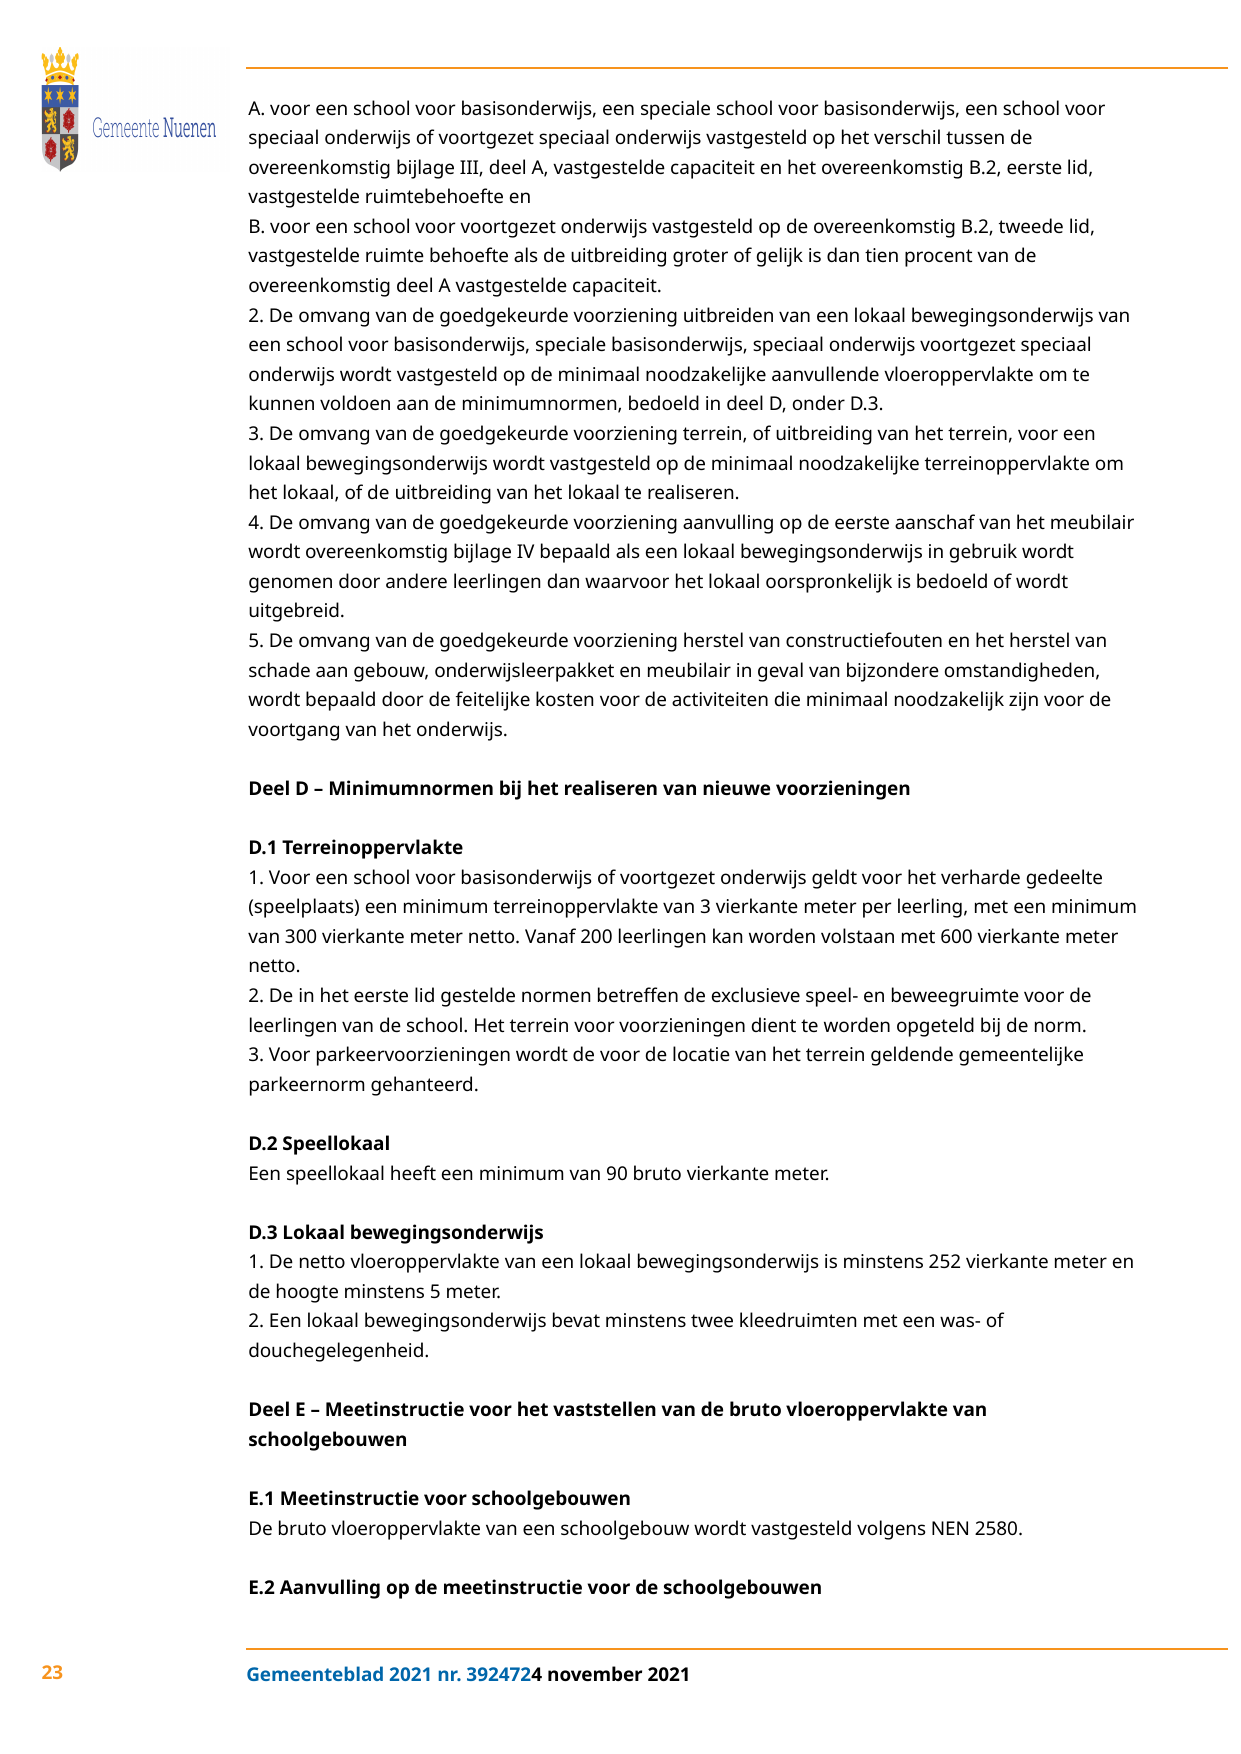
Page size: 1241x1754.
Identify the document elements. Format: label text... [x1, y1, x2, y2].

text 1. De netto vloeroppervlakte van een lokaal bewegingsonderwijs is minstens 252 vierkante meter en de hoogte minstens 5 meter. [248, 1248, 1152, 1304]
text 2. Een lokaal bewegingsonderwijs bevat minstens twee kleedruimten met een was- of douchegelegenheid. [248, 1308, 1152, 1363]
text E.1 Meetinstructie voor schoolgebouwen [248, 1485, 1152, 1511]
text 2. De omvang van de goedgekeurde voorziening uitbreiden van een lokaal bewegingsonderwijs van een school voor basisonderwijs, speciale basisonderwijs, speciaal onderwijs voortgezet speciaal onderwijs wordt vastgesteld op de minimaal noodzakelijke aanvullende vloeroppervlakte om te kunnen voldoen aan de minimumnormen, bedoeld in deel D, onder D.3. [248, 302, 1152, 416]
text 3. De omvang van de goedgekeurde voorziening terrein, of uitbreiding van het terrein, voor een lokaal bewegingsonderwijs wordt vastgesteld op de minimaal noodzakelijke terreinoppervlakte om het lokaal, of de uitbreiding van het lokaal te realiseren. [248, 420, 1152, 505]
text 2. De in het eerste lid gestelde normen betreffen de exclusieve speel- en beweegruimte voor de leerlingen van de school. Het terrein voor voorzieningen dient te worden opgeteld bij de norm. [248, 982, 1152, 1038]
text 5. De omvang van de goedgekeurde voorziening herstel van constructiefouten en het herstel van schade aan gebouw, onderwijsleerpakket en meubilair in geval van bijzondere omstandigheden, wordt bepaald door de feitelijke kosten voor de activiteiten die minimaal noodzakelijk zijn voor de voortgang van het onderwijs. [248, 627, 1152, 742]
text D.3 Lokaal bewegingsonderwijs [248, 1219, 1152, 1245]
text D.1 Terreinoppervlakte [248, 834, 1152, 860]
picture [41, 47, 231, 172]
text Deel E – Meetinstructie voor het vaststellen van de bruto vloeroppervlakte van schoolgebouwen [248, 1396, 1152, 1452]
text 3. Voor parkeervoorzieningen wordt de voor de locatie van het terrein geldende gemeentelijke parkeernorm gehanteerd. [248, 1041, 1152, 1097]
text Een speellokaal heeft een minimum van 90 bruto vierkante meter. [248, 1160, 1152, 1186]
text De bruto vloeroppervlakte van een schoolgebouw wordt vastgesteld volgens NEN 2580. [248, 1515, 1152, 1541]
text D.2 Speellokaal [248, 1130, 1152, 1156]
text B. voor een school voor voortgezet onderwijs vastgesteld op de overeenkomstig B.2, tweede lid, vastgestelde ruimte behoefte als de uitbreiding groter of gelijk is dan tien procent van de overeenkomstig deel A vastgestelde capaciteit. [248, 213, 1152, 298]
text Deel D – Minimumnormen bij het realiseren van nieuwe voorzieningen [248, 775, 1152, 801]
text 4. De omvang van de goedgekeurde voorziening aanvulling op de eerste aanschaf van het meubilair wordt overeenkomstig bijlage IV bepaald als een lokaal bewegingsonderwijs in gebruik wordt genomen door andere leerlingen dan waarvoor het lokaal oorspronkelijk is bedoeld of wordt uitgebreid. [248, 509, 1152, 623]
text E.2 Aanvulling op de meetinstructie voor de schoolgebouwen [248, 1574, 1152, 1600]
text A. voor een school voor basisonderwijs, een speciale school voor basisonderwijs, een school voor speciaal onderwijs of voortgezet speciaal onderwijs vastgesteld op het verschil tussen de overeenkomstig bijlage III, deel A, vastgestelde capaciteit en het overeenkomstig B.2, eerste lid, vastgestelde ruimtebehoefte en [248, 95, 1152, 209]
text 1. Voor een school voor basisonderwijs of voortgezet onderwijs geldt voor het verharde gedeelte (speelplaats) een minimum terreinoppervlakte van 3 vierkante meter per leerling, met een minimum van 300 vierkante meter netto. Vanaf 200 leerlingen kan worden volstaan met 600 vierkante meter netto. [248, 864, 1152, 978]
